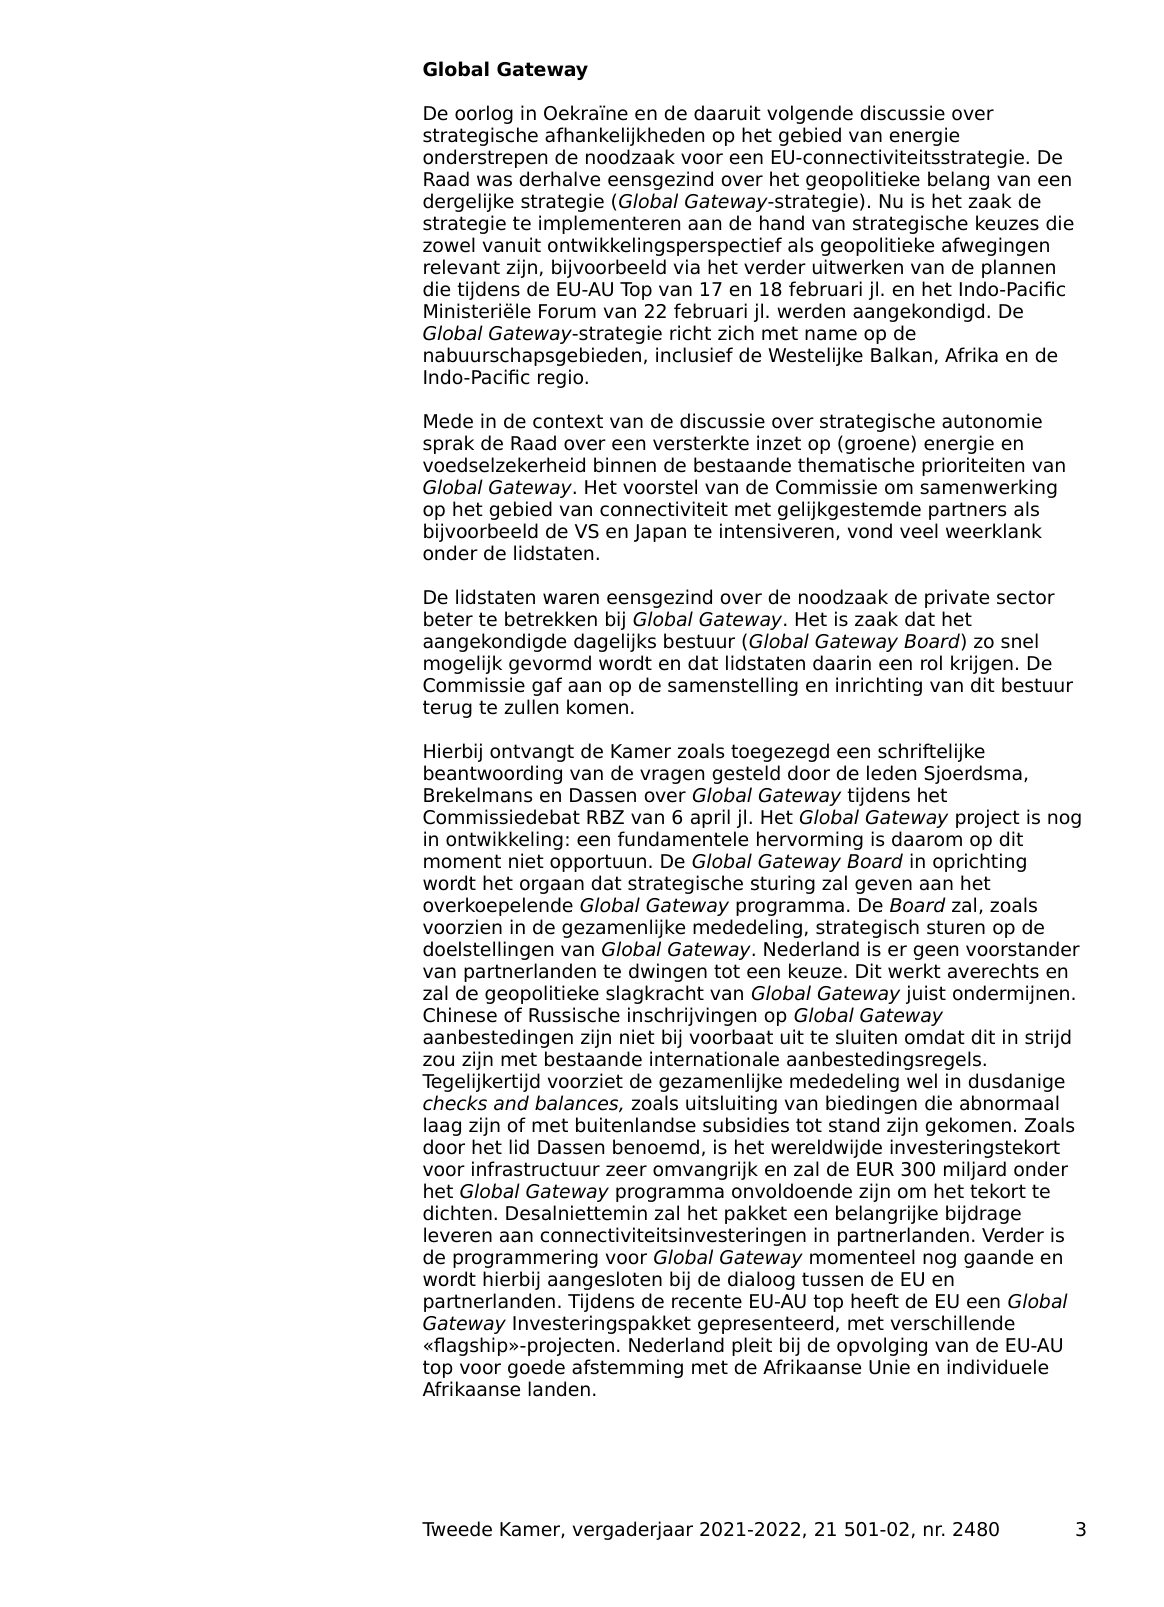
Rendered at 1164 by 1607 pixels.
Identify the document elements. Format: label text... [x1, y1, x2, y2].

text De oorlog in Oekraïne en de daaruit volgende discussie over strategische afhankelijkheden op het gebied van energie onderstrepen de noodzaak voor een EU-connectiviteitsstrategie. De Raad was derhalve eensgezind over het geopolitieke belang van een dergelijke strategie (Global Gateway-strategie). Nu is het zaak de strategie te implementeren aan de hand van strategische keuzes die zowel vanuit ontwikkelingsperspectief als geopolitieke afwegingen relevant zijn, bijvoorbeeld via het verder uitwerken van de plannen die tijdens de EU-AU Top van 17 en 18 februari jl. en het Indo-Pacific Ministeriële Forum van 22 februari jl. werden aangekondigd. De Global Gateway-strategie richt zich met name op de nabuurschapsgebieden, inclusief de Westelijke Balkan, Afrika en de Indo-Pacific regio. [422, 103, 1087, 389]
text Hierbij ontvangt de Kamer zoals toegezegd een schriftelijke beantwoording van de vragen gesteld door de leden Sjoerdsma, Brekelmans en Dassen over Global Gateway tijdens het Commissiedebat RBZ van 6 april jl. Het Global Gateway project is nog in ontwikkeling: een fundamentele hervorming is daarom op dit moment niet opportuun. De Global Gateway Board in oprichting wordt het orgaan dat strategische sturing zal geven aan het overkoepelende Global Gateway programma. De Board zal, zoals voorzien in de gezamenlijke mededeling, strategisch sturen op de doelstellingen van Global Gateway. Nederland is er geen voorstander van partnerlanden te dwingen tot een keuze. Dit werkt averechts en zal de geopolitieke slagkracht van Global Gateway juist ondermijnen. Chinese of Russische inschrijvingen op Global Gateway aanbestedingen zijn niet bij voorbaat uit te sluiten omdat dit in strijd zou zijn met bestaande internationale aanbestedingsregels. Tegelijkertijd voorziet de gezamenlijke mededeling wel in dusdanige checks and balances, zoals uitsluiting van biedingen die abnormaal laag zijn of met buitenlandse subsidies tot stand zijn gekomen. Zoals door het lid Dassen benoemd, is het wereldwijde investeringstekort voor infrastructuur zeer omvangrijk en zal de EUR 300 miljard onder het Global Gateway programma onvoldoende zijn om het tekort te dichten. Desalniettemin zal het pakket een belangrijke bijdrage leveren aan connectiviteitsinvesteringen in partnerlanden. Verder is de programmering voor Global Gateway momenteel nog gaande en wordt hierbij aangesloten bij de dialoog tussen de EU en partnerlanden. Tijdens de recente EU-AU top heeft de EU een Global Gateway Investeringspakket gepresenteerd, met verschillende «flagship»-projecten. Nederland pleit bij de opvolging van de EU-AU top voor goede afstemming met de Afrikaanse Unie en individuele Afrikaanse landen. [422, 741, 1087, 1401]
text De lidstaten waren eensgezind over de noodzaak de private sector beter te betrekken bij Global Gateway. Het is zaak dat het aangekondigde dagelijks bestuur (Global Gateway Board) zo snel mogelijk gevormd wordt en dat lidstaten daarin een rol krijgen. De Commissie gaf aan op de samenstelling en inrichting van dit bestuur terug te zullen komen. [422, 587, 1087, 719]
text Mede in de context van de discussie over strategische autonomie sprak de Raad over een versterkte inzet op (groene) energie en voedselzekerheid binnen de bestaande thematische prioriteiten van Global Gateway. Het voorstel van de Commissie om samenwerking op het gebied van connectiviteit met gelijkgestemde partners als bijvoorbeeld de VS en Japan te intensiveren, vond veel weerklank onder de lidstaten. [422, 411, 1087, 565]
subtitle Global Gateway [422, 59, 1087, 81]
